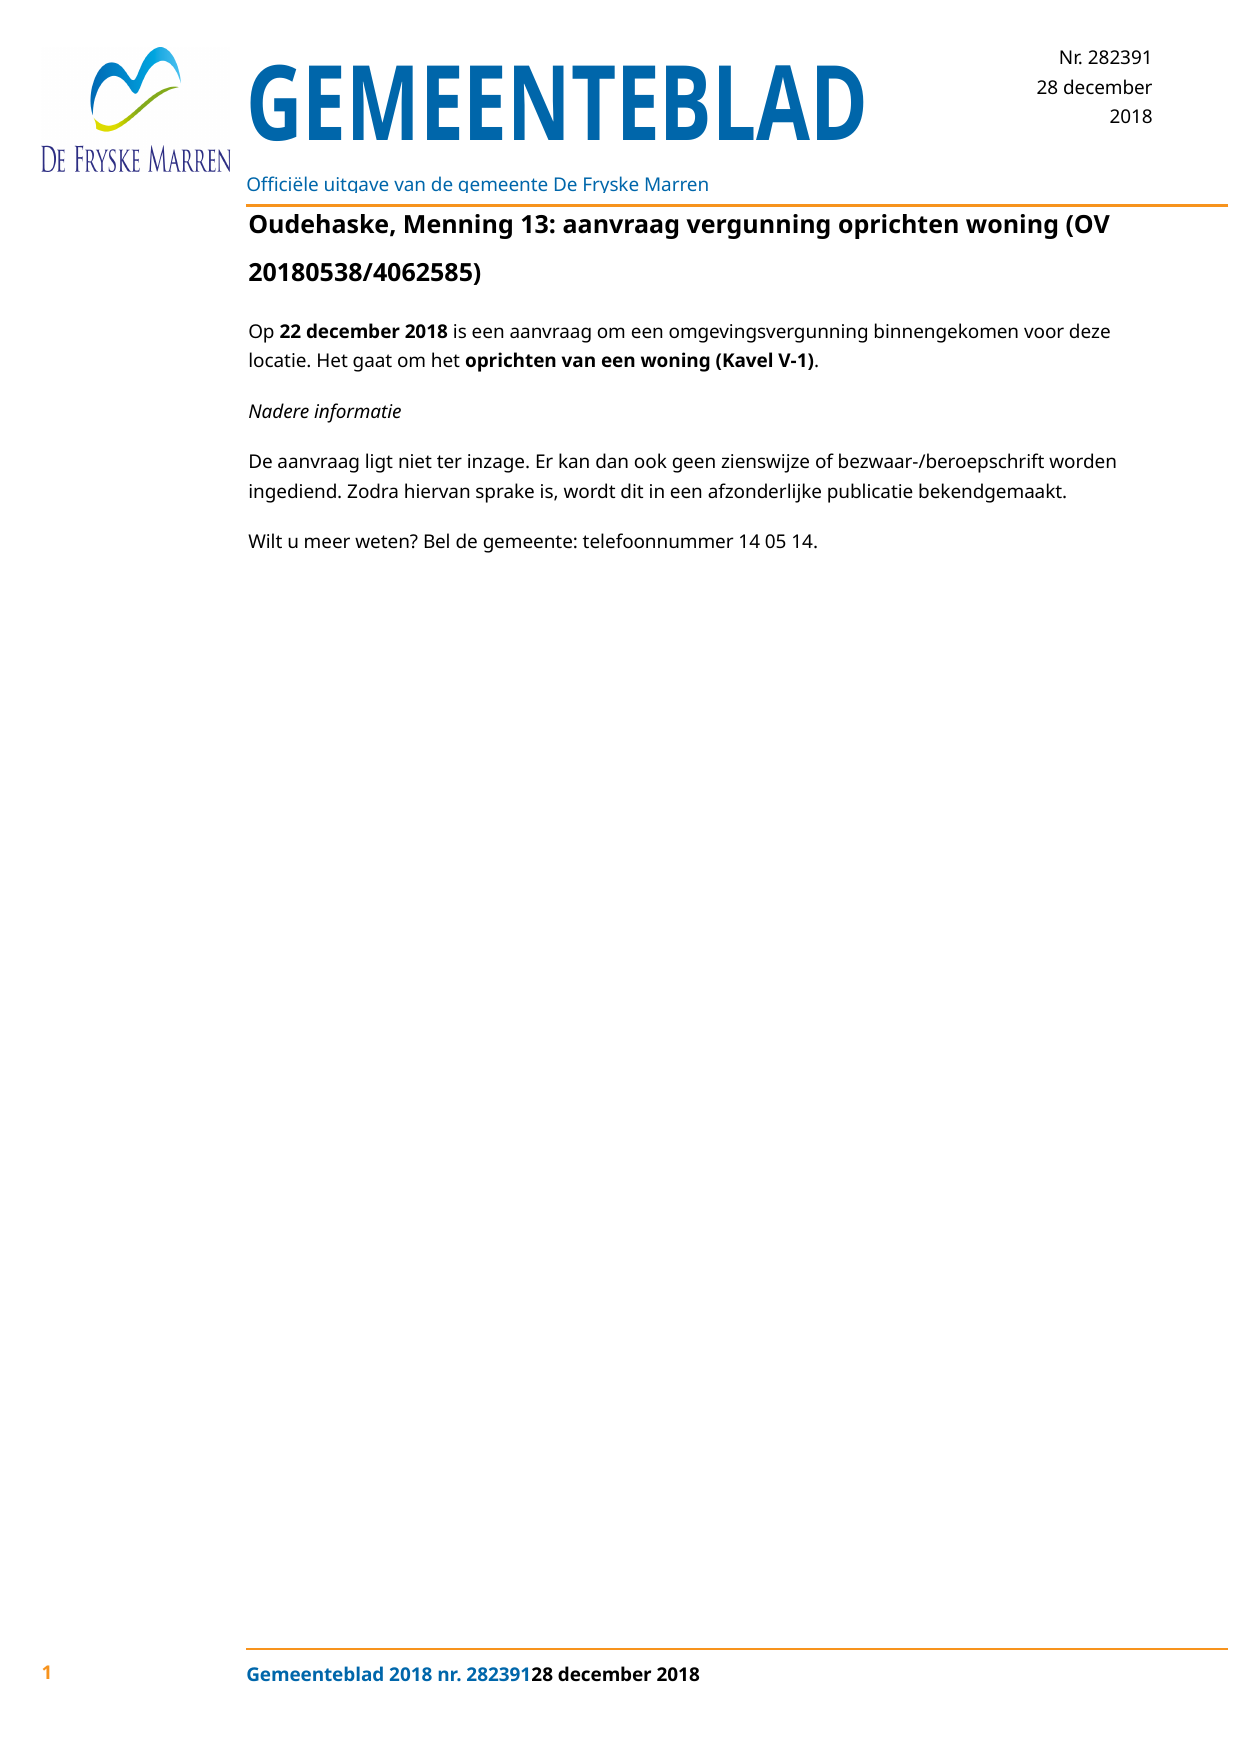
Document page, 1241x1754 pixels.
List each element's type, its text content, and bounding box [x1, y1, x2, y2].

text Wilt u meer weten? Bel de gemeente: telefoonnummer 14 05 14. [248, 528, 1152, 554]
text Op 22 december 2018 is een aanvraag om een omgevingsvergunning binnengekomen voor deze locatie. Het gaat om het oprichten van een woning (Kavel V-1). [248, 318, 1152, 373]
text Nadere informatie [248, 398, 1152, 424]
picture [41, 47, 231, 172]
text De aanvraag ligt niet ter inzage. Er kan dan ook geen zienswijze of bezwaar-/beroepschrift worden ingediend. Zodra hiervan sprake is, wordt dit in een afzonderlijke publicatie bekendgemaakt. [248, 448, 1152, 504]
text Oudehaske, Menning 13: aanvraag vergunning oprichten woning (OV 20180538/4062585) [248, 207, 1152, 288]
